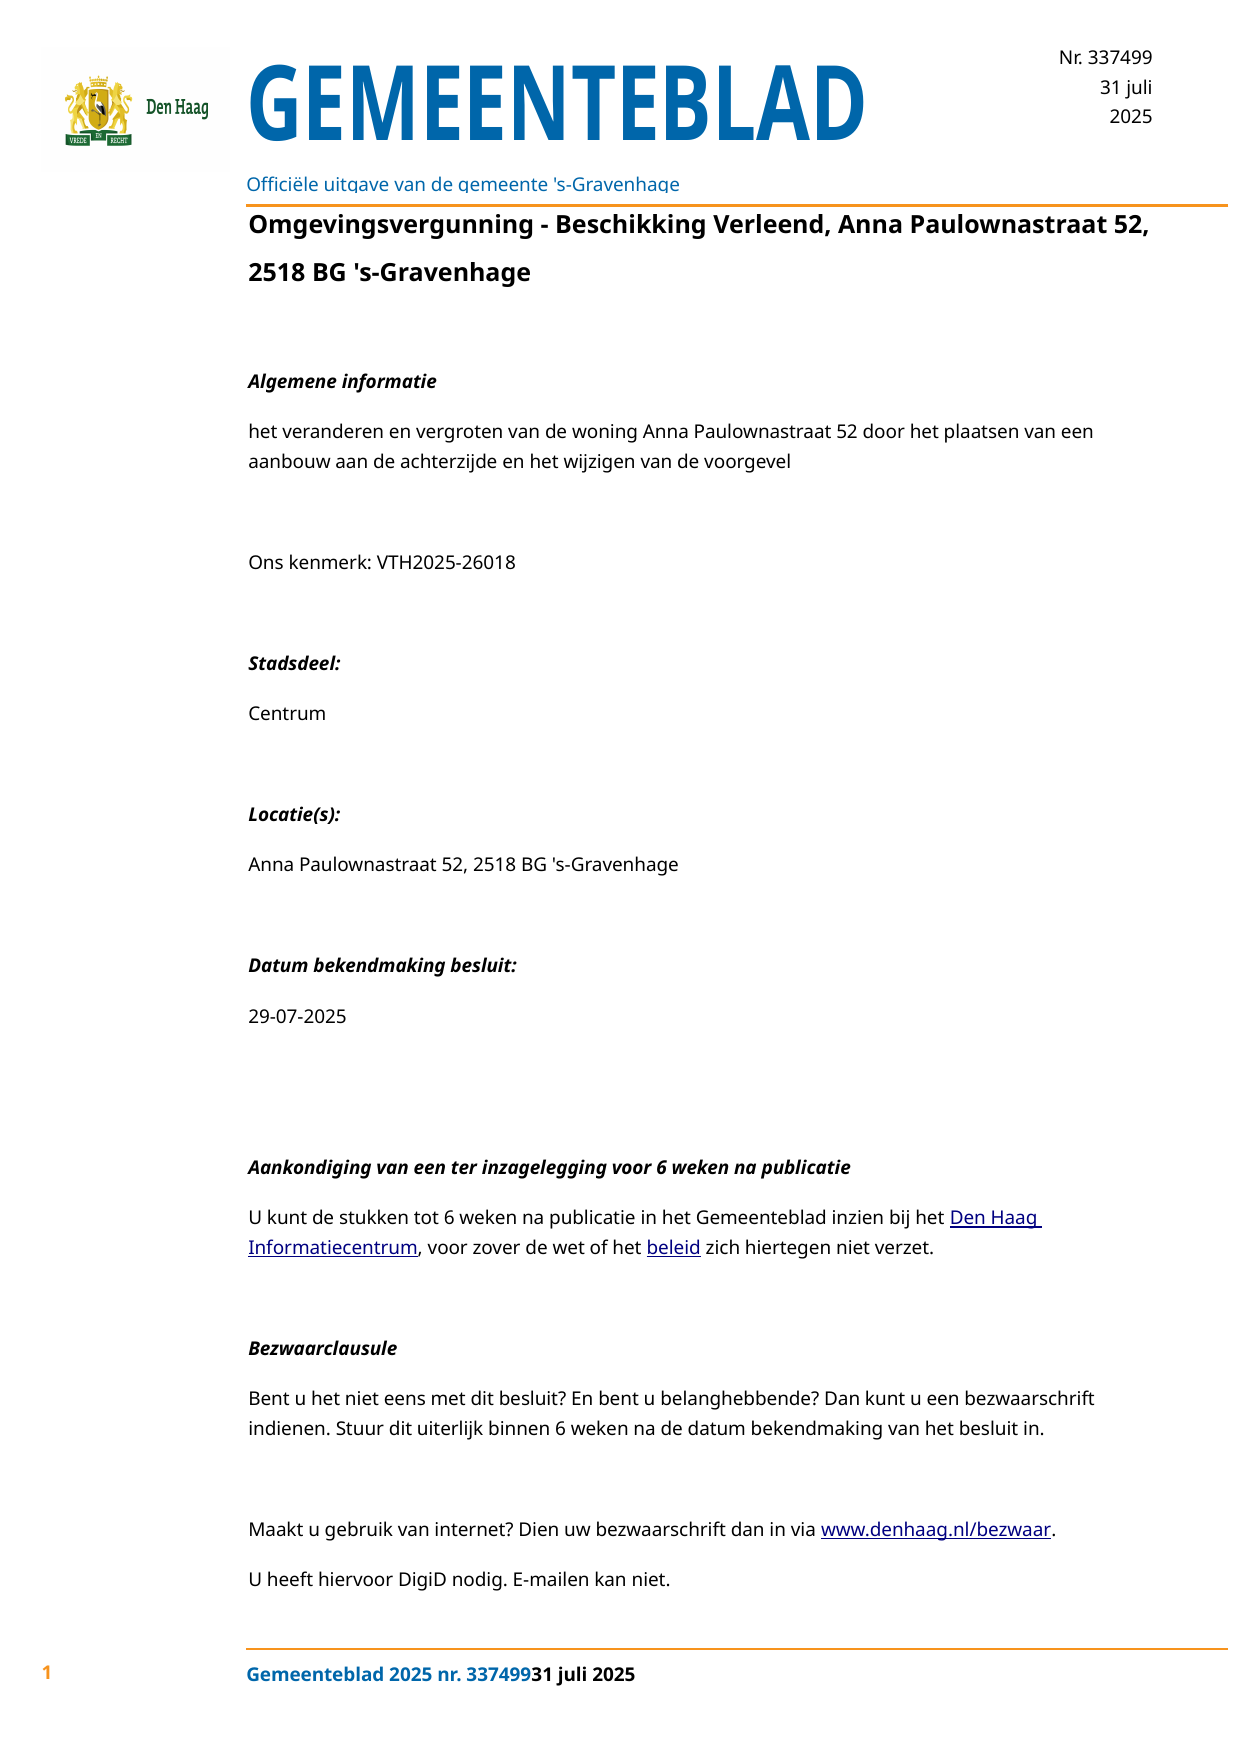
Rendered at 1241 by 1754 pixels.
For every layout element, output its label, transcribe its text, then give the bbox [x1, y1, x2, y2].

text Centrum [248, 700, 1152, 726]
text het veranderen en vergroten van de woning Anna Paulownastraat 52 door het plaatsen van een aanbouw aan de achterzijde en het wijzigen van de voorgevel [248, 419, 1152, 474]
text 29-07-2025 [248, 1003, 1152, 1029]
text Aankondiging van een ter inzagelegging voor 6 weken na publicatie [248, 1154, 1152, 1180]
text U heeft hiervoor DigiD nodig. E-mailen kan niet. [248, 1566, 1152, 1592]
text Bezwaarclausule [248, 1335, 1152, 1361]
picture [41, 47, 231, 172]
text Locatie(s): [248, 801, 1152, 827]
text Omgevingsvergunning - Beschikking Verleend, Anna Paulownastraat 52, 2518 BG 's-Gravenhage [248, 207, 1152, 288]
text Bent u het niet eens met dit besluit? En bent u belanghebbende? Dan kunt u een bezwaarschrift indienen. Stuur dit uiterlijk binnen 6 weken na de datum bekendmaking van het besluit in. [248, 1385, 1152, 1441]
text U kunt de stukken tot 6 weken na publicatie in het Gemeenteblad inzien bij het Den Haag Informatiecentrum, voor zover de wet of het beleid zich hiertegen niet verzet. [248, 1204, 1152, 1260]
text Anna Paulownastraat 52, 2518 BG 's-Gravenhage [248, 852, 1152, 877]
text Datum bekendmaking besluit: [248, 952, 1152, 978]
text Ons kenmerk: VTH2025-26018 [248, 549, 1152, 575]
text Algemene informatie [248, 368, 1152, 394]
text Stadsdeel: [248, 650, 1152, 676]
text Maakt u gebruik van internet? Dien uw bezwaarschrift dan in via www.denhaag.nl/bezwaar. [248, 1516, 1152, 1542]
